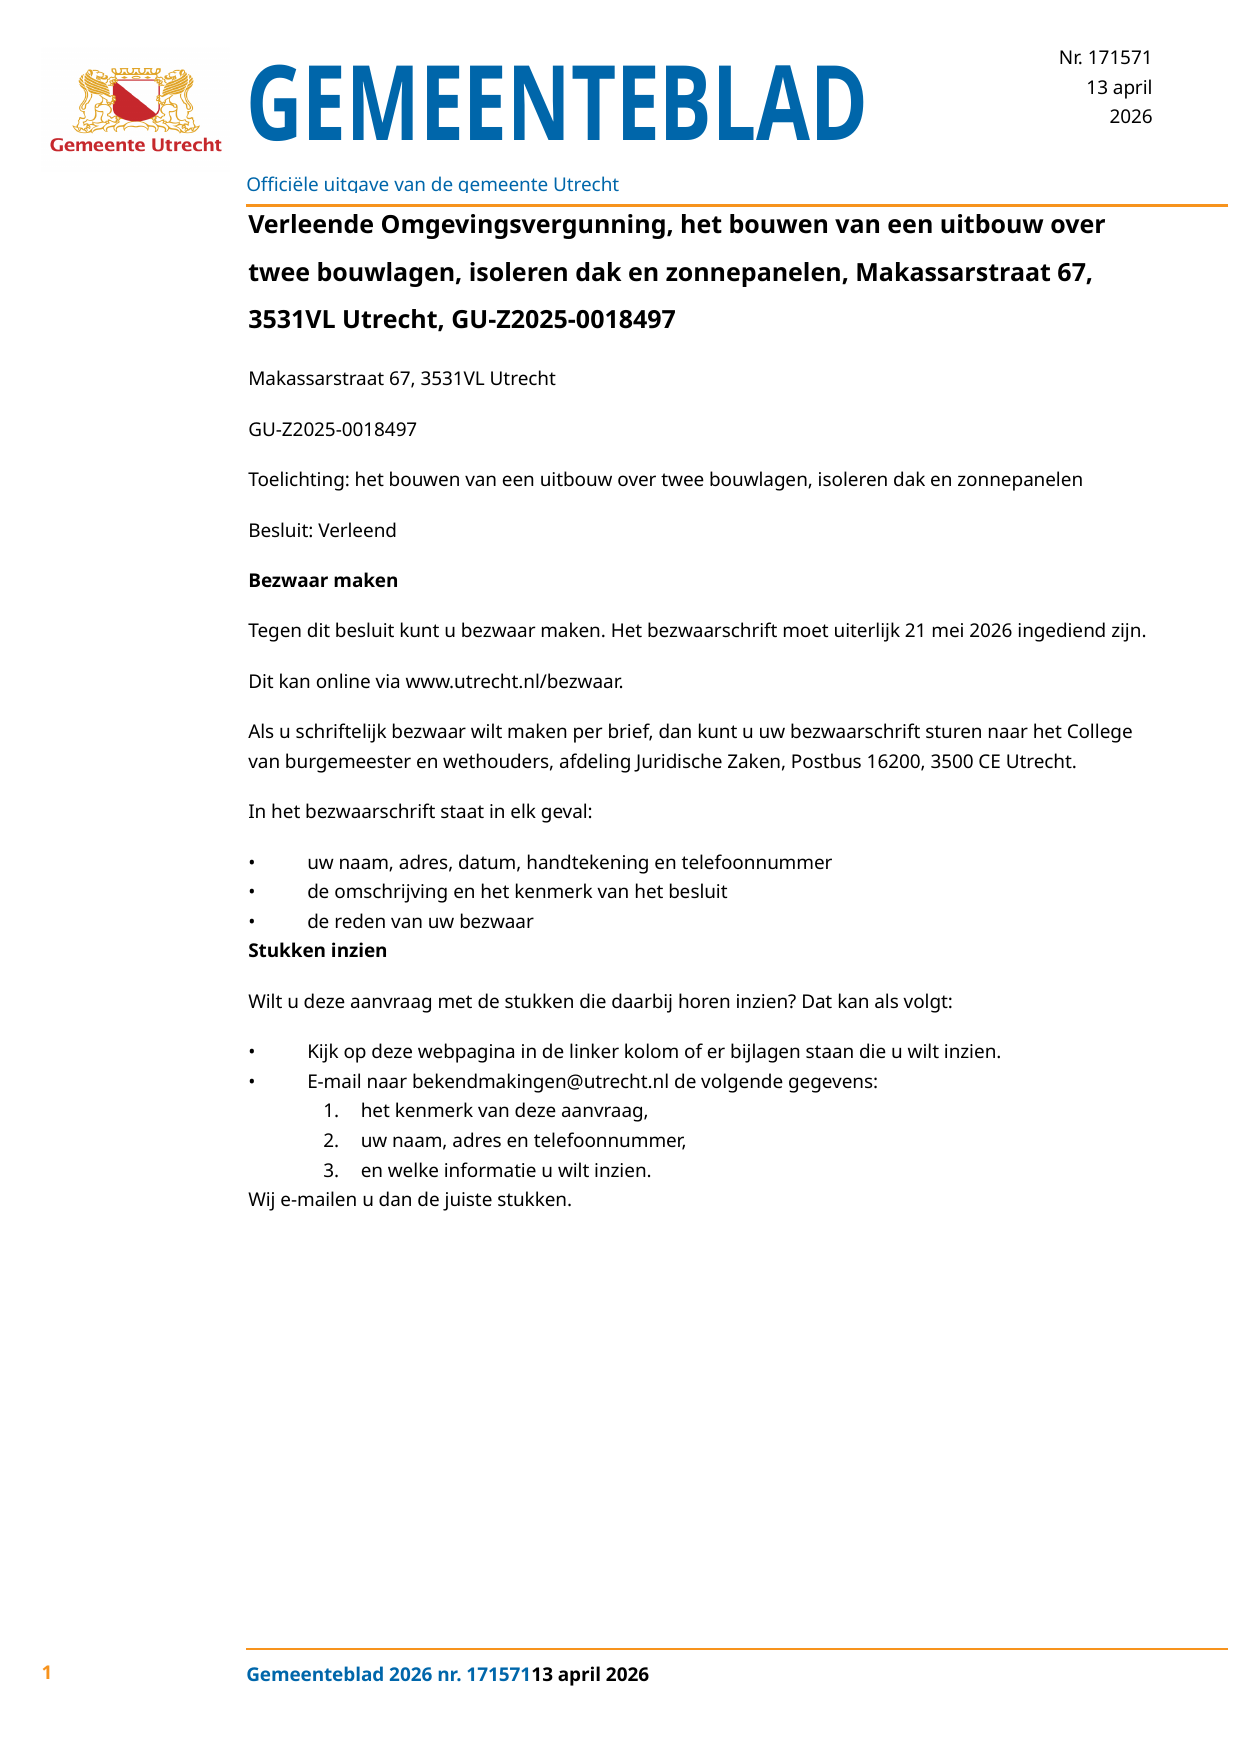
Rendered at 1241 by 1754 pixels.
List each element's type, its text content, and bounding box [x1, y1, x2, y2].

list Kijk op deze webpagina in de linker kolom of er bijlagen staan die u wilt inzien. [248, 1038, 1152, 1064]
text GU-Z2025-0018497 [248, 416, 1152, 442]
text Makassarstraat 67, 3531VL Utrecht [248, 366, 1152, 391]
picture [41, 47, 231, 172]
text Wij e-mailen u dan de juiste stukken. [248, 1186, 1152, 1212]
text Besluit: Verleend [248, 517, 1152, 542]
text In het bezwaarschrift staat in elk geval: [248, 798, 1152, 824]
list de reden van uw bezwaar [248, 908, 1152, 934]
text Wilt u deze aanvraag met de stukken die daarbij horen inzien? Dat kan als volgt: [248, 988, 1152, 1014]
text Verleende Omgevingsvergunning, het bouwen van een uitbouw over twee bouwlagen, isoleren dak en zonnepanelen, Makassarstraat 67, 3531VL Utrecht, GU-Z2025-0018497 [248, 207, 1152, 336]
list de omschrijving en het kenmerk van het besluit [248, 878, 1152, 904]
text Stukken inzien [248, 938, 1152, 963]
list uw naam, adres, datum, handtekening en telefoonnummer [248, 849, 1152, 874]
text Dit kan online via www.utrecht.nl/bezwaar. [248, 668, 1152, 694]
list E-mail naar bekendmakingen@utrecht.nl de volgende gegevens: [248, 1068, 1152, 1094]
text Bezwaar maken [248, 567, 1152, 593]
list het kenmerk van deze aanvraag, [323, 1098, 1152, 1123]
list uw naam, adres en telefoonnummer, [323, 1127, 1152, 1153]
text Toelichting: het bouwen van een uitbouw over twee bouwlagen, isoleren dak en zonnepanelen [248, 466, 1152, 492]
list en welke informatie u wilt inzien. [323, 1157, 1152, 1182]
text Tegen dit besluit kunt u bezwaar maken. Het bezwaarschrift moet uiterlijk 21 mei 2026 ingediend zijn. [248, 618, 1152, 643]
text Als u schriftelijk bezwaar wilt maken per brief, dan kunt u uw bezwaarschrift sturen naar het College van burgemeester en wethouders, afdeling Juridische Zaken, Postbus 16200, 3500 CE Utrecht. [248, 718, 1152, 774]
